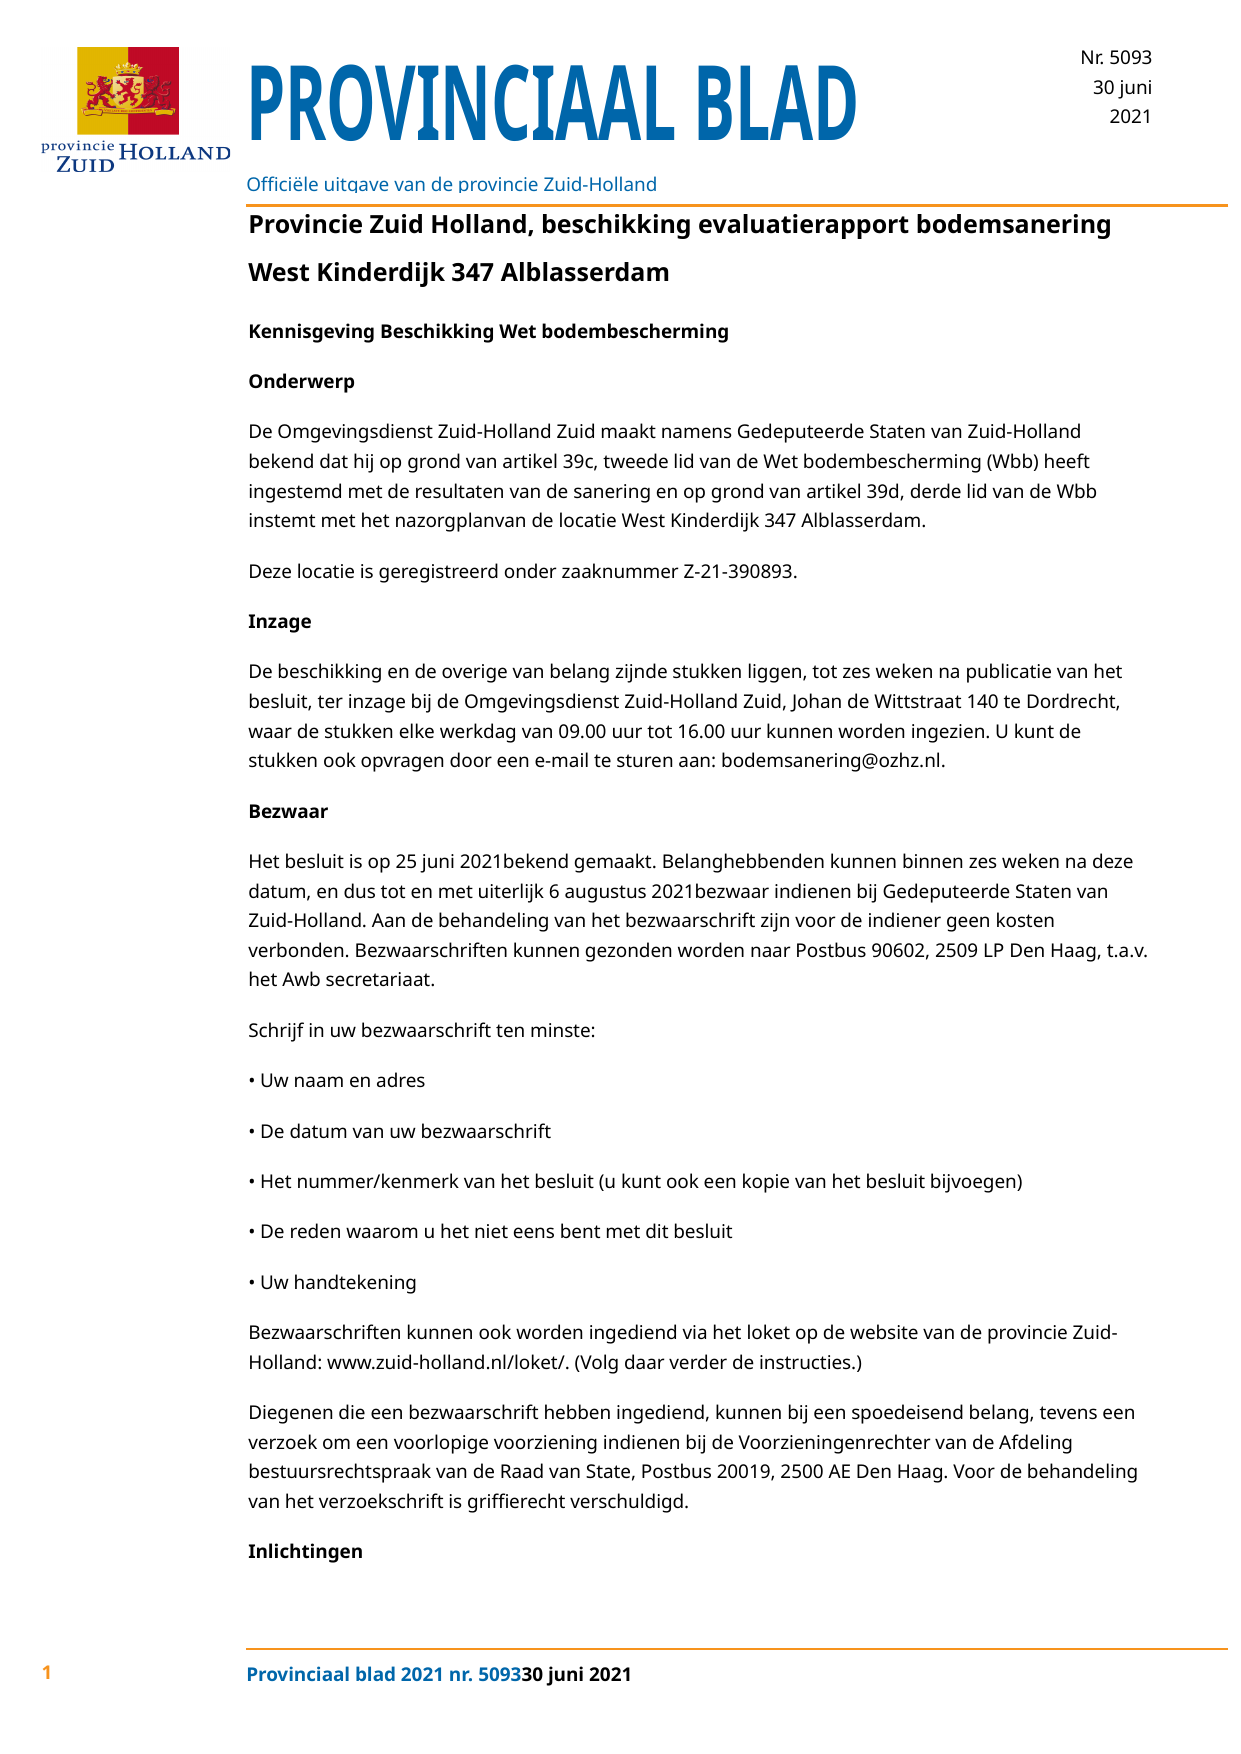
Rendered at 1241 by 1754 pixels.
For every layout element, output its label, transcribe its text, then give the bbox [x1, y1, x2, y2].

text • Het nummer/kenmerk van het besluit (u kunt ook een kopie van het besluit bijvoegen) [248, 1168, 1152, 1194]
text Diegenen die een bezwaarschrift hebben ingediend, kunnen bij een spoedeisend belang, tevens een verzoek om een voorlopige voorziening indienen bij de Voorzieningenrechter van de Afdeling bestuursrechtspraak van de Raad van State, Postbus 20019, 2500 AE Den Haag. Voor de behandeling van het verzoekschrift is griffierecht verschuldigd. [248, 1399, 1152, 1514]
text • Uw naam en adres [248, 1067, 1152, 1093]
text Provincie Zuid Holland, beschikking evaluatierapport bodemsanering West Kinderdijk 347 Alblasserdam [248, 207, 1152, 288]
picture [41, 47, 231, 172]
text Inzage [248, 608, 1152, 634]
text Deze locatie is geregistreerd onder zaaknummer Z-21-390893. [248, 558, 1152, 584]
text De beschikking en de overige van belang zijnde stukken liggen, tot zes weken na publicatie van het besluit, ter inzage bij de Omgevingsdienst Zuid-Holland Zuid, Johan de Wittstraat 140 te Dordrecht, waar de stukken elke werkdag van 09.00 uur tot 16.00 uur kunnen worden ingezien. U kunt de stukken ook opvragen door een e-mail te sturen aan: bodemsanering@ozhz.nl. [248, 659, 1152, 773]
text • De datum van uw bezwaarschrift [248, 1118, 1152, 1144]
text Schrijf in uw bezwaarschrift ten minste: [248, 1017, 1152, 1043]
text Inlichtingen [248, 1539, 1152, 1564]
text • De reden waarom u het niet eens bent met dit besluit [248, 1219, 1152, 1244]
text Het besluit is op 25 juni 2021bekend gemaakt. Belanghebbenden kunnen binnen zes weken na deze datum, en dus tot en met uiterlijk 6 augustus 2021bezwaar indienen bij Gedeputeerde Staten van Zuid-Holland. Aan de behandeling van het bezwaarschrift zijn voor de indiener geen kosten verbonden. Bezwaarschriften kunnen gezonden worden naar Postbus 90602, 2509 LP Den Haag, t.a.v. het Awb secretariaat. [248, 848, 1152, 992]
text De Omgevingsdienst Zuid-Holland Zuid maakt namens Gedeputeerde Staten van Zuid-Holland bekend dat hij op grond van artikel 39c, tweede lid van de Wet bodembescherming (Wbb) heeft ingestemd met de resultaten van de sanering en op grond van artikel 39d, derde lid van de Wbb instemt met het nazorgplanvan de locatie West Kinderdijk 347 Alblasserdam. [248, 419, 1152, 533]
text • Uw handtekening [248, 1269, 1152, 1295]
text Bezwaar [248, 798, 1152, 824]
text Onderwerp [248, 368, 1152, 394]
text Bezwaarschriften kunnen ook worden ingediend via het loket op de website van de provincie Zuid-Holland: www.zuid-holland.nl/loket/. (Volg daar verder de instructies.) [248, 1319, 1152, 1375]
text Kennisgeving Beschikking Wet bodembescherming [248, 318, 1152, 344]
